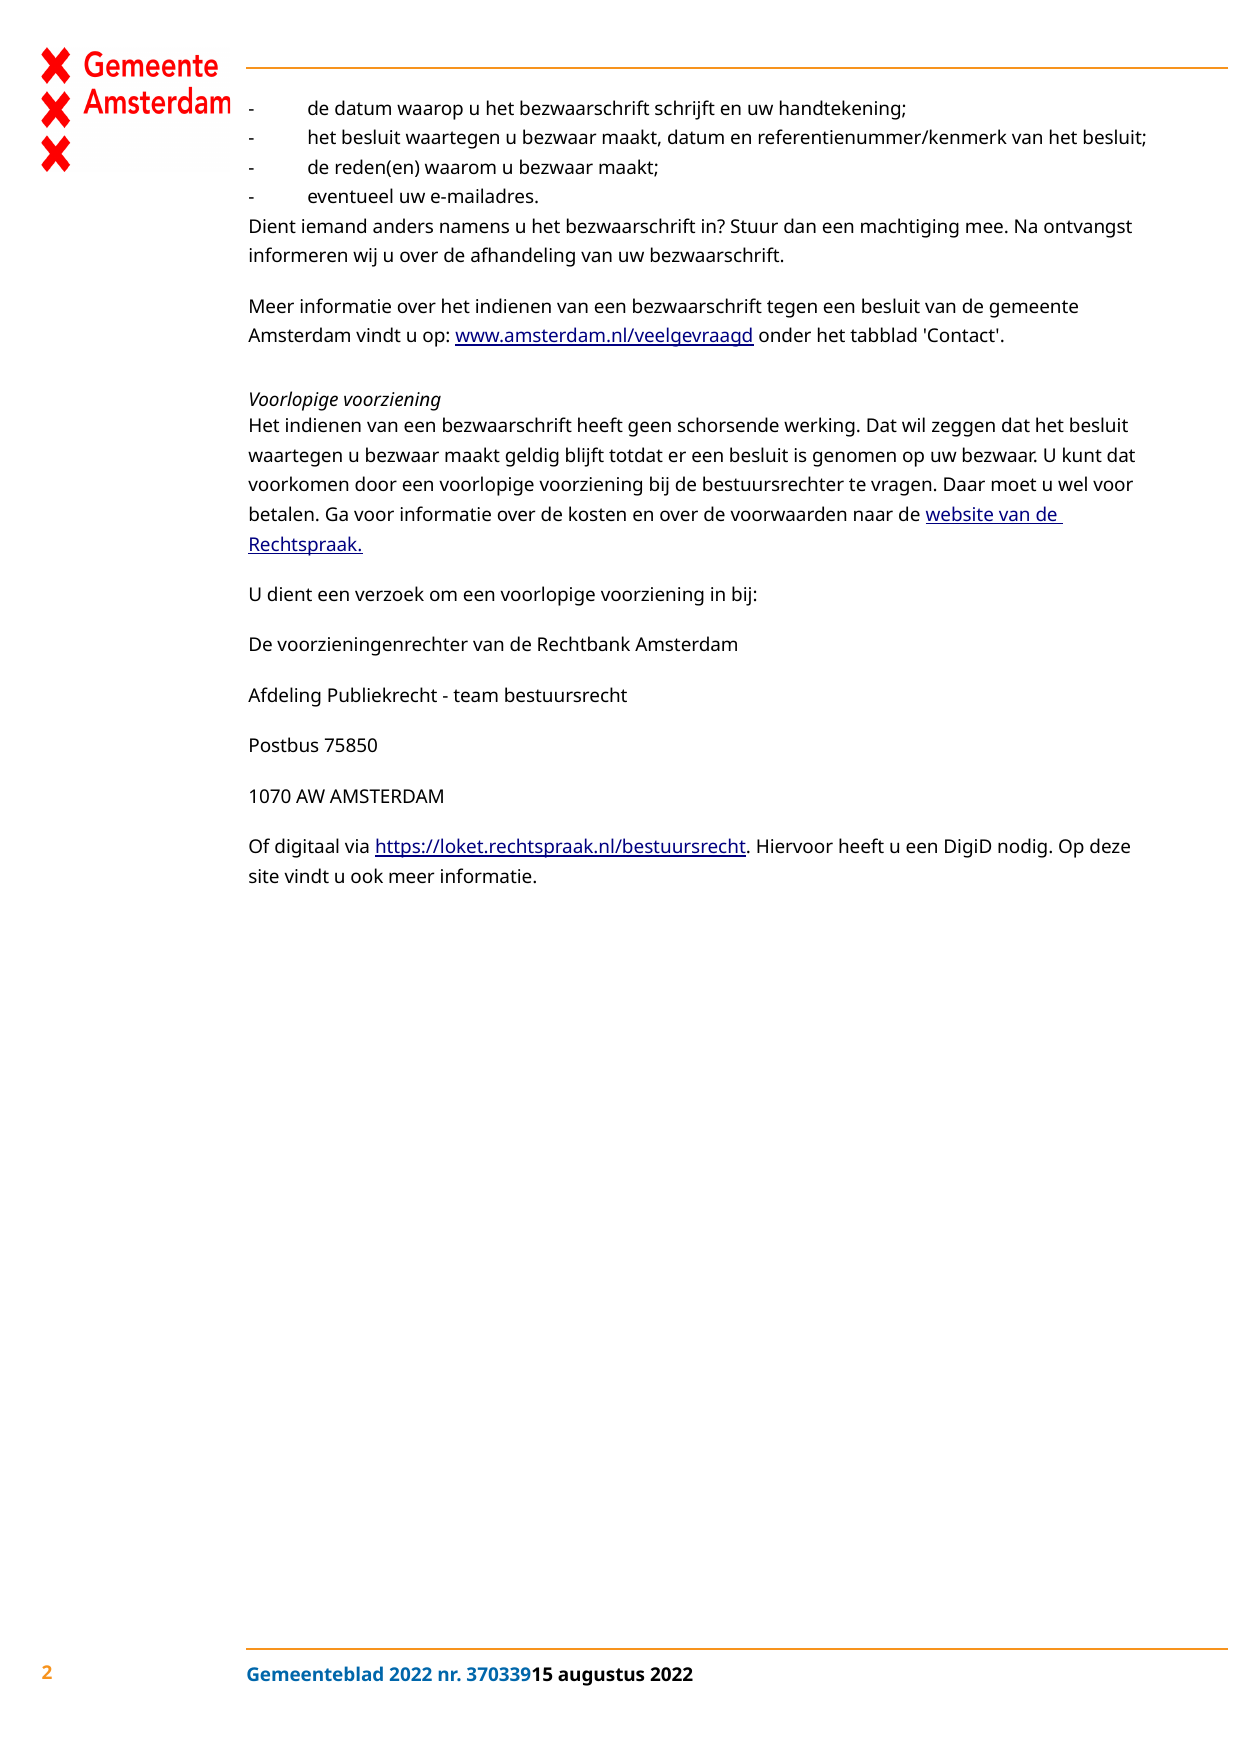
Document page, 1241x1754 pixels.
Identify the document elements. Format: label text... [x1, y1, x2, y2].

text Meer informatie over het indienen van een bezwaarschrift tegen een besluit van de gemeente Amsterdam vindt u op: www.amsterdam.nl/veelgevraagd onder het tabblad 'Contact'. [248, 293, 1152, 348]
text 1070 AW AMSTERDAM [248, 783, 1152, 808]
list de datum waarop u het bezwaarschrift schrijft en uw handtekening; [248, 95, 1152, 121]
text U dient een verzoek om een voorlopige voorziening in bij: [248, 581, 1152, 607]
text Of digitaal via https://loket.rechtspraak.nl/bestuursrecht. Hiervoor heeft u een DigiD nodig. Op deze site vindt u ook meer informatie. [248, 833, 1152, 888]
text Dient iemand anders namens u het bezwaarschrift in? Stuur dan een machtiging mee. Na ontvangst informeren wij u over de afhandeling van uw bezwaarschrift. [248, 213, 1152, 268]
list het besluit waartegen u bezwaar maakt, datum en referentienummer/kenmerk van het besluit; [248, 124, 1152, 150]
picture [41, 47, 231, 172]
text Afdeling Publiekrecht - team bestuursrecht [248, 682, 1152, 708]
text Postbus 75850 [248, 732, 1152, 758]
text De voorzieningenrechter van de Rechtbank Amsterdam [248, 632, 1152, 657]
list de reden(en) waarom u bezwaar maakt; [248, 154, 1152, 180]
text Voorlopige voorziening [248, 387, 1152, 412]
text Het indienen van een bezwaarschrift heeft geen schorsende werking. Dat wil zeggen dat het besluit waartegen u bezwaar maakt geldig blijft totdat er een besluit is genomen op uw bezwaar. U kunt dat voorkomen door een voorlopige voorziening bij de bestuursrechter te vragen. Daar moet u wel voor betalen. Ga voor informatie over de kosten en over de voorwaarden naar de website van de Rechtspraak. [248, 412, 1152, 556]
list eventueel uw e-mailadres. [248, 183, 1152, 209]
